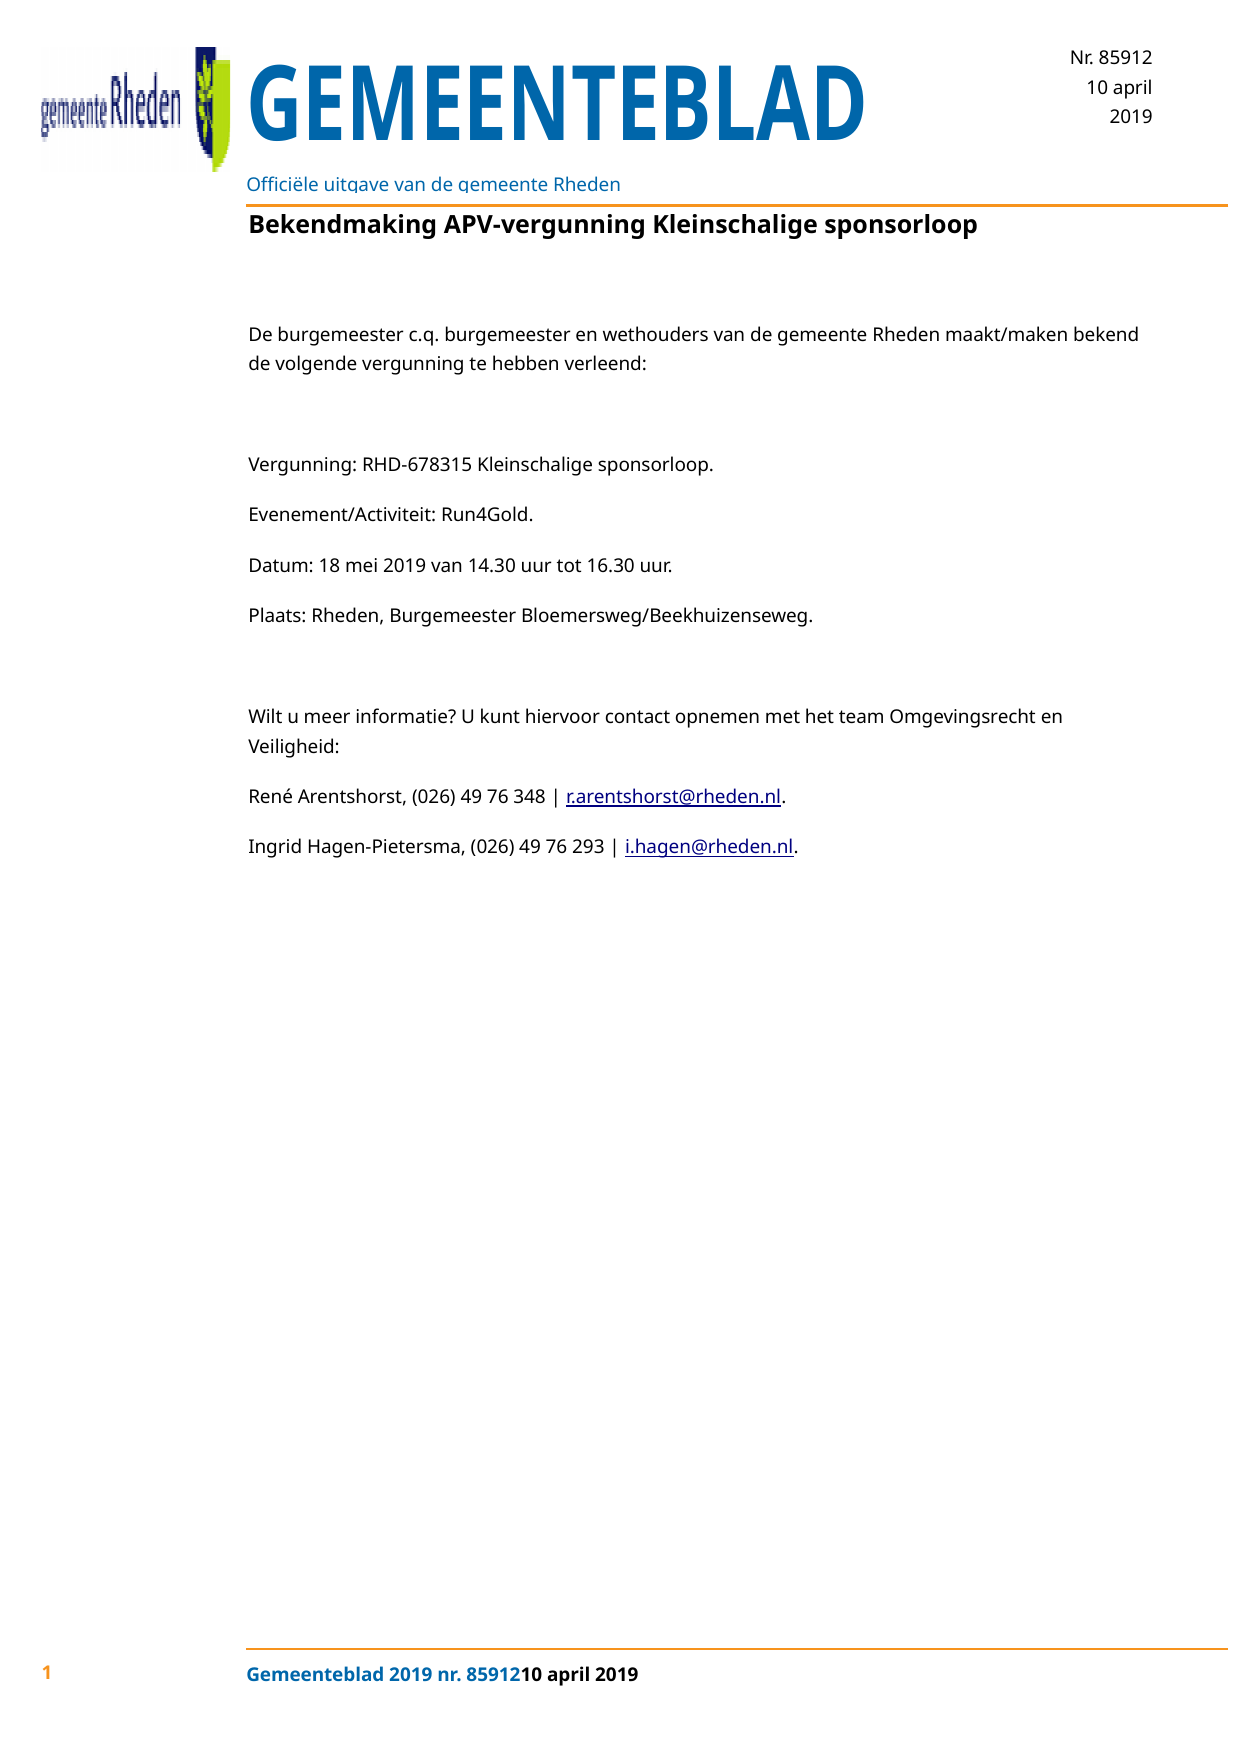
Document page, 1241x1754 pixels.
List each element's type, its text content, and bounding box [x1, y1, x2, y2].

text Ingrid Hagen-Pietersma, (026) 49 76 293 | i.hagen@rheden.nl. [248, 834, 1152, 859]
text Vergunning: RHD-678315 Kleinschalige sponsorloop. [248, 451, 1152, 477]
text Evenement/Activiteit: Run4Gold. [248, 502, 1152, 527]
text Bekendmaking APV-vergunning Kleinschalige sponsorloop [248, 207, 1152, 241]
text René Arentshorst, (026) 49 76 348 | r.arentshorst@rheden.nl. [248, 783, 1152, 809]
text Datum: 18 mei 2019 van 14.30 uur tot 16.30 uur. [248, 552, 1152, 578]
picture [41, 47, 231, 172]
text De burgemeester c.q. burgemeester en wethouders van de gemeente Rheden maakt/maken bekend de volgende vergunning te hebben verleend: [248, 321, 1152, 376]
text Wilt u meer informatie? U kunt hiervoor contact opnemen met het team Omgevingsrecht en Veiligheid: [248, 703, 1152, 758]
text Plaats: Rheden, Burgemeester Bloemersweg/Beekhuizenseweg. [248, 602, 1152, 628]
